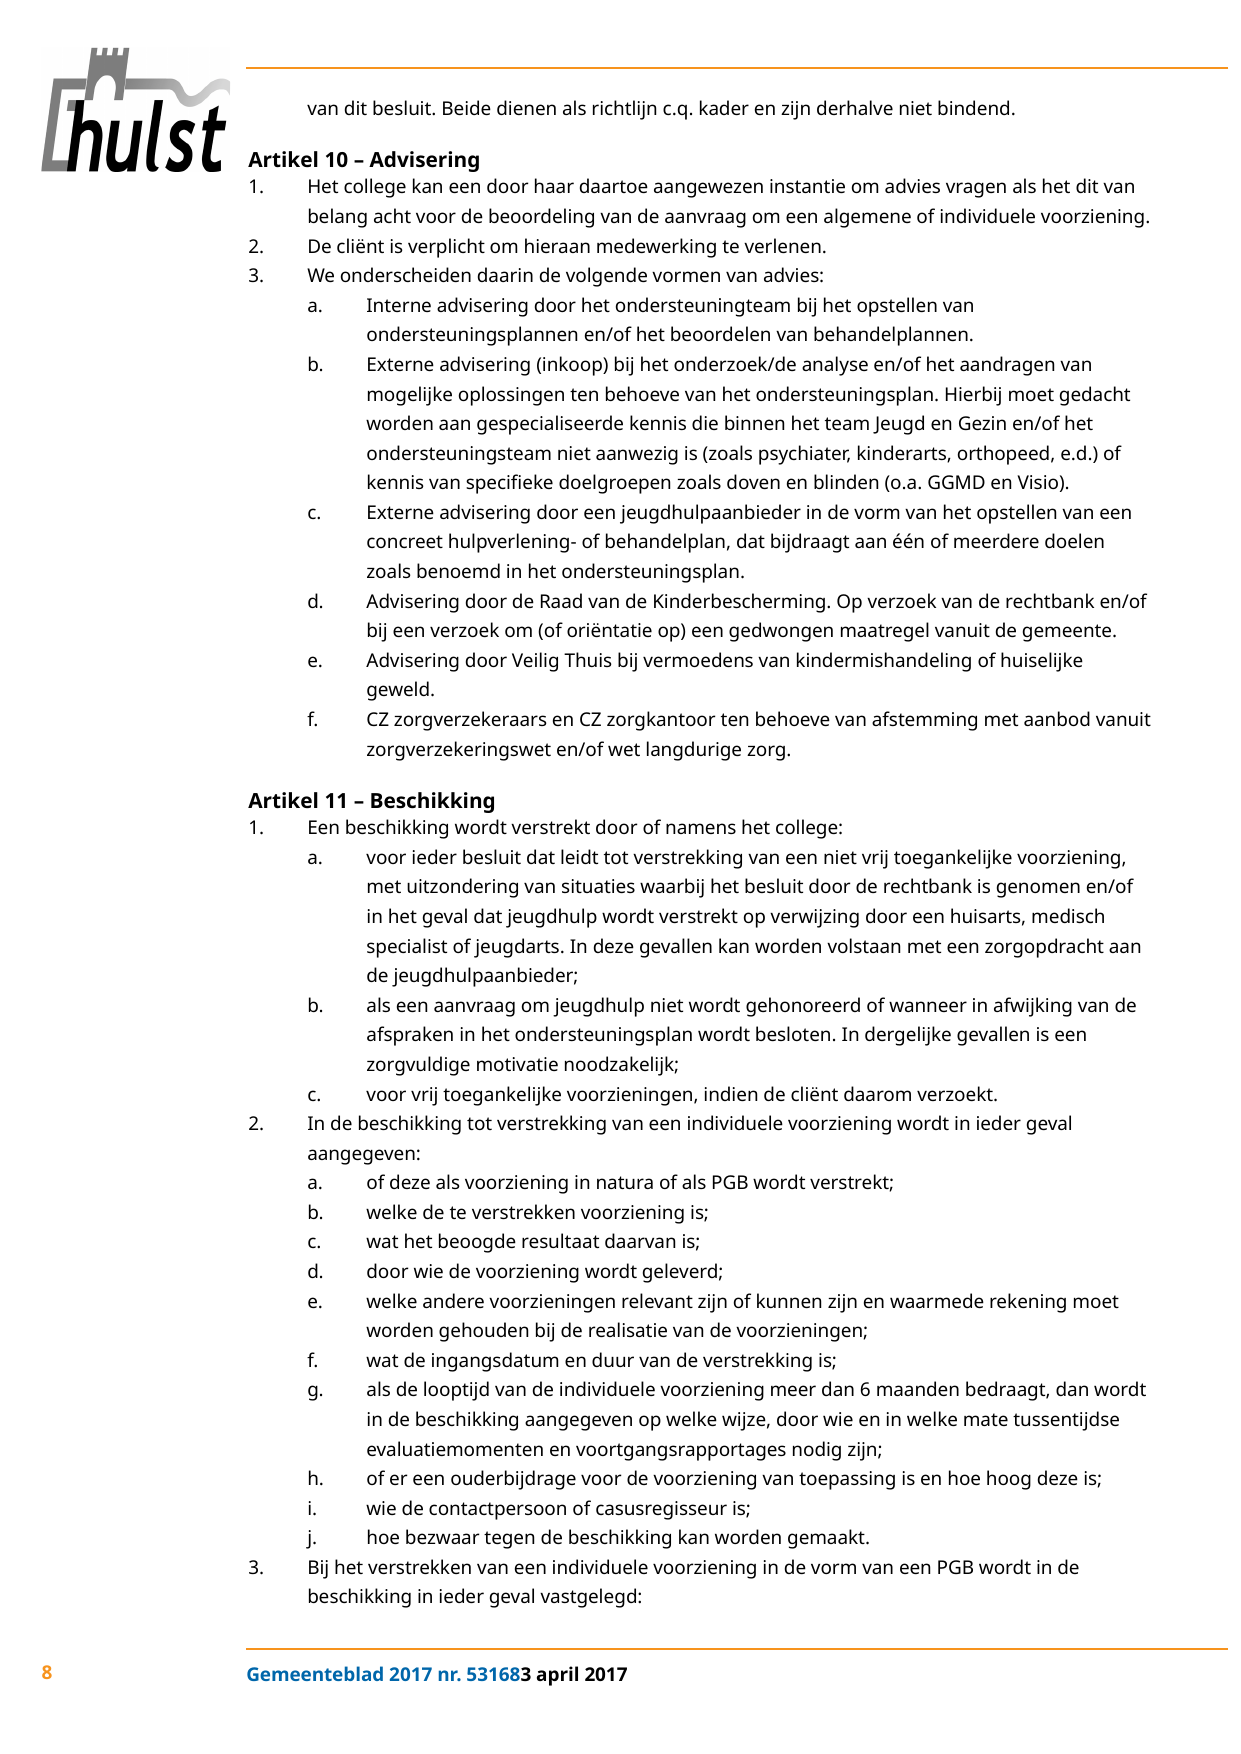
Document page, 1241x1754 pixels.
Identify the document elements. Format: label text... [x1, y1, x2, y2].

list wat de ingangsdatum en duur van de verstrekking is; [307, 1347, 1152, 1373]
list voor vrij toegankelijke voorzieningen, indien de cliënt daarom verzoekt. [307, 1081, 1152, 1107]
list of er een ouderbijdrage voor de voorziening van toepassing is en hoe hoog deze is; [307, 1465, 1152, 1491]
list De cliënt is verplicht om hieraan medewerking te verlenen. [248, 233, 1152, 258]
list als een aanvraag om jeugdhulp niet wordt gehonoreerd of wanneer in afwijking van de afspraken in het ondersteuningsplan wordt besloten. In dergelijke gevallen is een zorgvuldige motivatie noodzakelijk; [307, 992, 1152, 1077]
list Externe advisering door een jeugdhulpaanbieder in de vorm van het opstellen van een concreet hulpverlening- of behandelplan, dat bijdraagt aan één of meerdere doelen zoals benoemd in het ondersteuningsplan. [307, 499, 1152, 584]
list door wie de voorziening wordt geleverd; [307, 1258, 1152, 1284]
list CZ zorgverzekeraars en CZ zorgkantoor ten behoeve van afstemming met aanbod vanuit zorgverzekeringswet en/of wet langdurige zorg. [307, 706, 1152, 761]
list Bij het verstrekken van een individuele voorziening in de vorm van een PGB wordt in de beschikking in ieder geval vastgelegd: [248, 1554, 1152, 1609]
list of deze als voorziening in natura of als PGB wordt verstrekt; [307, 1169, 1152, 1195]
list Een beschikking wordt verstrekt door of namens het college: [248, 814, 1152, 840]
picture [41, 47, 231, 172]
list welke andere voorzieningen relevant zijn of kunnen zijn en waarmede rekening moet worden gehouden bij de realisatie van de voorzieningen; [307, 1288, 1152, 1343]
list als de looptijd van de individuele voorziening meer dan 6 maanden bedraagt, dan wordt in de beschikking aangegeven op welke wijze, door wie en in welke mate tussentijdse evaluatiemomenten en voortgangsrapportages nodig zijn; [307, 1377, 1152, 1462]
list Advisering door Veilig Thuis bij vermoedens van kindermishandeling of huiselijke geweld. [307, 647, 1152, 702]
text Artikel 10 – Advisering [248, 145, 1152, 174]
list Interne advisering door het ondersteuningteam bij het opstellen van ondersteuningsplannen en/of het beoordelen van behandelplannen. [307, 292, 1152, 347]
list wat het beoogde resultaat daarvan is; [307, 1229, 1152, 1254]
list wie de contactpersoon of casusregisseur is; [307, 1495, 1152, 1521]
list Externe advisering (inkoop) bij het onderzoek/de analyse en/of het aandragen van mogelijke oplossingen ten behoeve van het ondersteuningsplan. Hierbij moet gedacht worden aan gespecialiseerde kennis die binnen het team Jeugd en Gezin en/of het ondersteuningsteam niet aanwezig is (zoals psychiater, kinderarts, orthopeed, e.d.) of kennis van specifieke doelgroepen zoals doven en blinden (o.a. GGMD en Visio). [307, 351, 1152, 495]
list We onderscheiden daarin de volgende vormen van advies: [248, 262, 1152, 288]
list voor ieder besluit dat leidt tot verstrekking van een niet vrij toegankelijke voorziening, met uitzondering van situaties waarbij het besluit door de rechtbank is genomen en/of in het geval dat jeugdhulp wordt verstrekt op verwijzing door een huisarts, medisch specialist of jeugdarts. In deze gevallen kan worden volstaan met een zorgopdracht aan de jeugdhulpaanbieder; [307, 844, 1152, 988]
list Het college kan een door haar daartoe aangewezen instantie om advies vragen als het dit van belang acht voor de beoordeling van de aanvraag om een algemene of individuele voorziening. [248, 174, 1152, 229]
text Artikel 11 – Beschikking [248, 786, 1152, 814]
list In de beschikking tot verstrekking van een individuele voorziening wordt in ieder geval aangegeven: [248, 1110, 1152, 1166]
list van dit besluit. Beide dienen als richtlijn c.q. kader en zijn derhalve niet bindend. [248, 95, 1152, 121]
list Advisering door de Raad van de Kinderbescherming. Op verzoek van de rechtbank en/of bij een verzoek om (of oriëntatie op) een gedwongen maatregel vanuit de gemeente. [307, 588, 1152, 643]
list welke de te verstrekken voorziening is; [307, 1199, 1152, 1225]
list hoe bezwaar tegen de beschikking kan worden gemaakt. [307, 1524, 1152, 1550]
